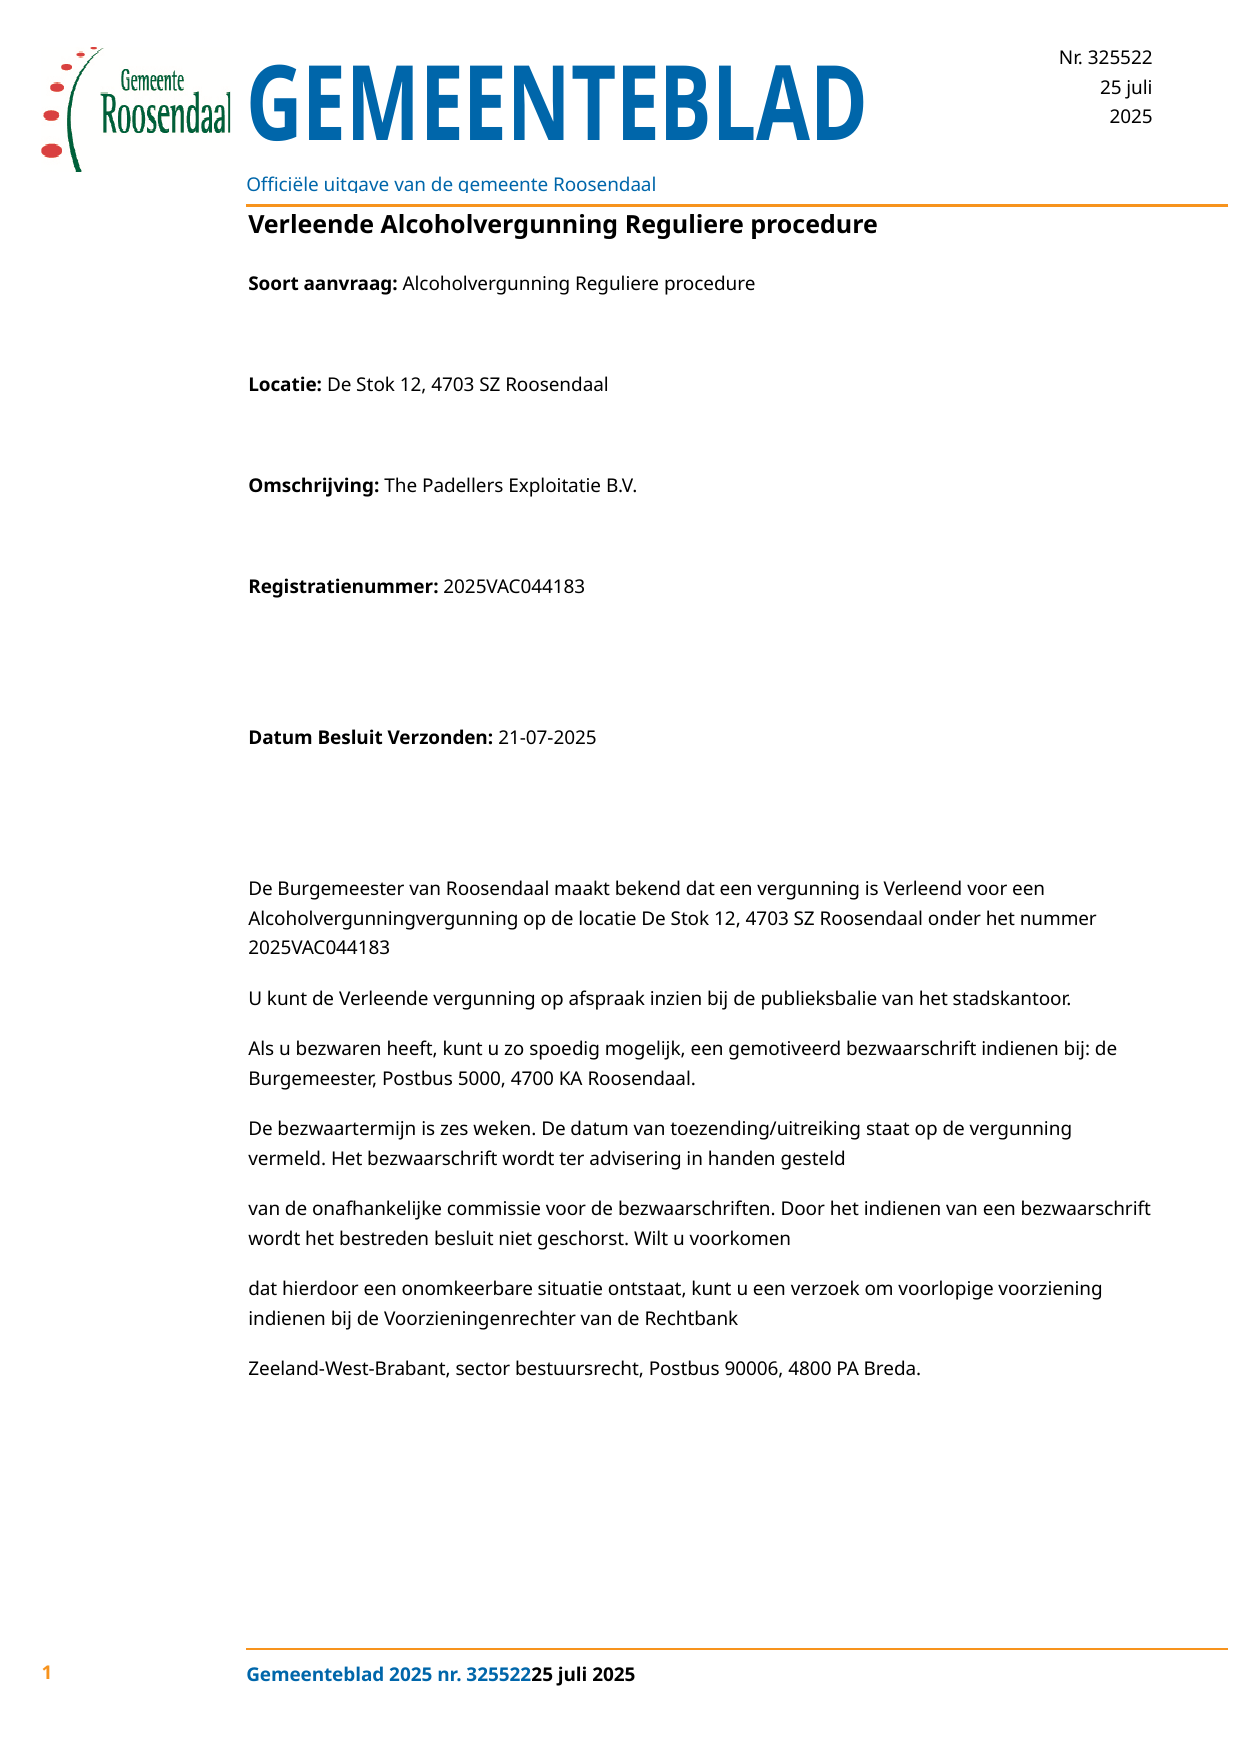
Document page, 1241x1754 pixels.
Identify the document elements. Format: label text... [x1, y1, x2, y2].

text Datum Besluit Verzonden: 21-07-2025 [248, 724, 1152, 750]
text Omschrijving: The Padellers Exploitatie B.V. [248, 472, 1152, 498]
text Locatie: De Stok 12, 4703 SZ Roosendaal [248, 371, 1152, 397]
text Verleende Alcoholvergunning Reguliere procedure [248, 207, 1152, 241]
text Als u bezwaren heeft, kunt u zo spoedig mogelijk, een gemotiveerd bezwaarschrift indienen bij: de Burgemeester, Postbus 5000, 4700 KA Roosendaal. [248, 1035, 1152, 1091]
text Soort aanvraag: Alcoholvergunning Reguliere procedure [248, 270, 1152, 296]
text Registratienummer: 2025VAC044183 [248, 573, 1152, 598]
text U kunt de Verleende vergunning op afspraak inzien bij de publieksbalie van het stadskantoor. [248, 985, 1152, 1011]
text dat hierdoor een onomkeerbare situatie ontstaat, kunt u een verzoek om voorlopige voorziening indienen bij de Voorzieningenrechter van de Rechtbank [248, 1275, 1152, 1331]
text Zeeland-West-Brabant, sector bestuursrecht, Postbus 90006, 4800 PA Breda. [248, 1355, 1152, 1381]
picture [41, 47, 231, 172]
text De Burgemeester van Roosendaal maakt bekend dat een vergunning is Verleend voor een Alcoholvergunningvergunning op de locatie De Stok 12, 4703 SZ Roosendaal onder het nummer 2025VAC044183 [248, 875, 1152, 960]
text van de onafhankelijke commissie voor de bezwaarschriften. Door het indienen van een bezwaarschrift wordt het bestreden besluit niet geschorst. Wilt u voorkomen [248, 1195, 1152, 1251]
text De bezwaartermijn is zes weken. De datum van toezending/uitreiking staat op de vergunning vermeld. Het bezwaarschrift wordt ter advisering in handen gesteld [248, 1115, 1152, 1171]
